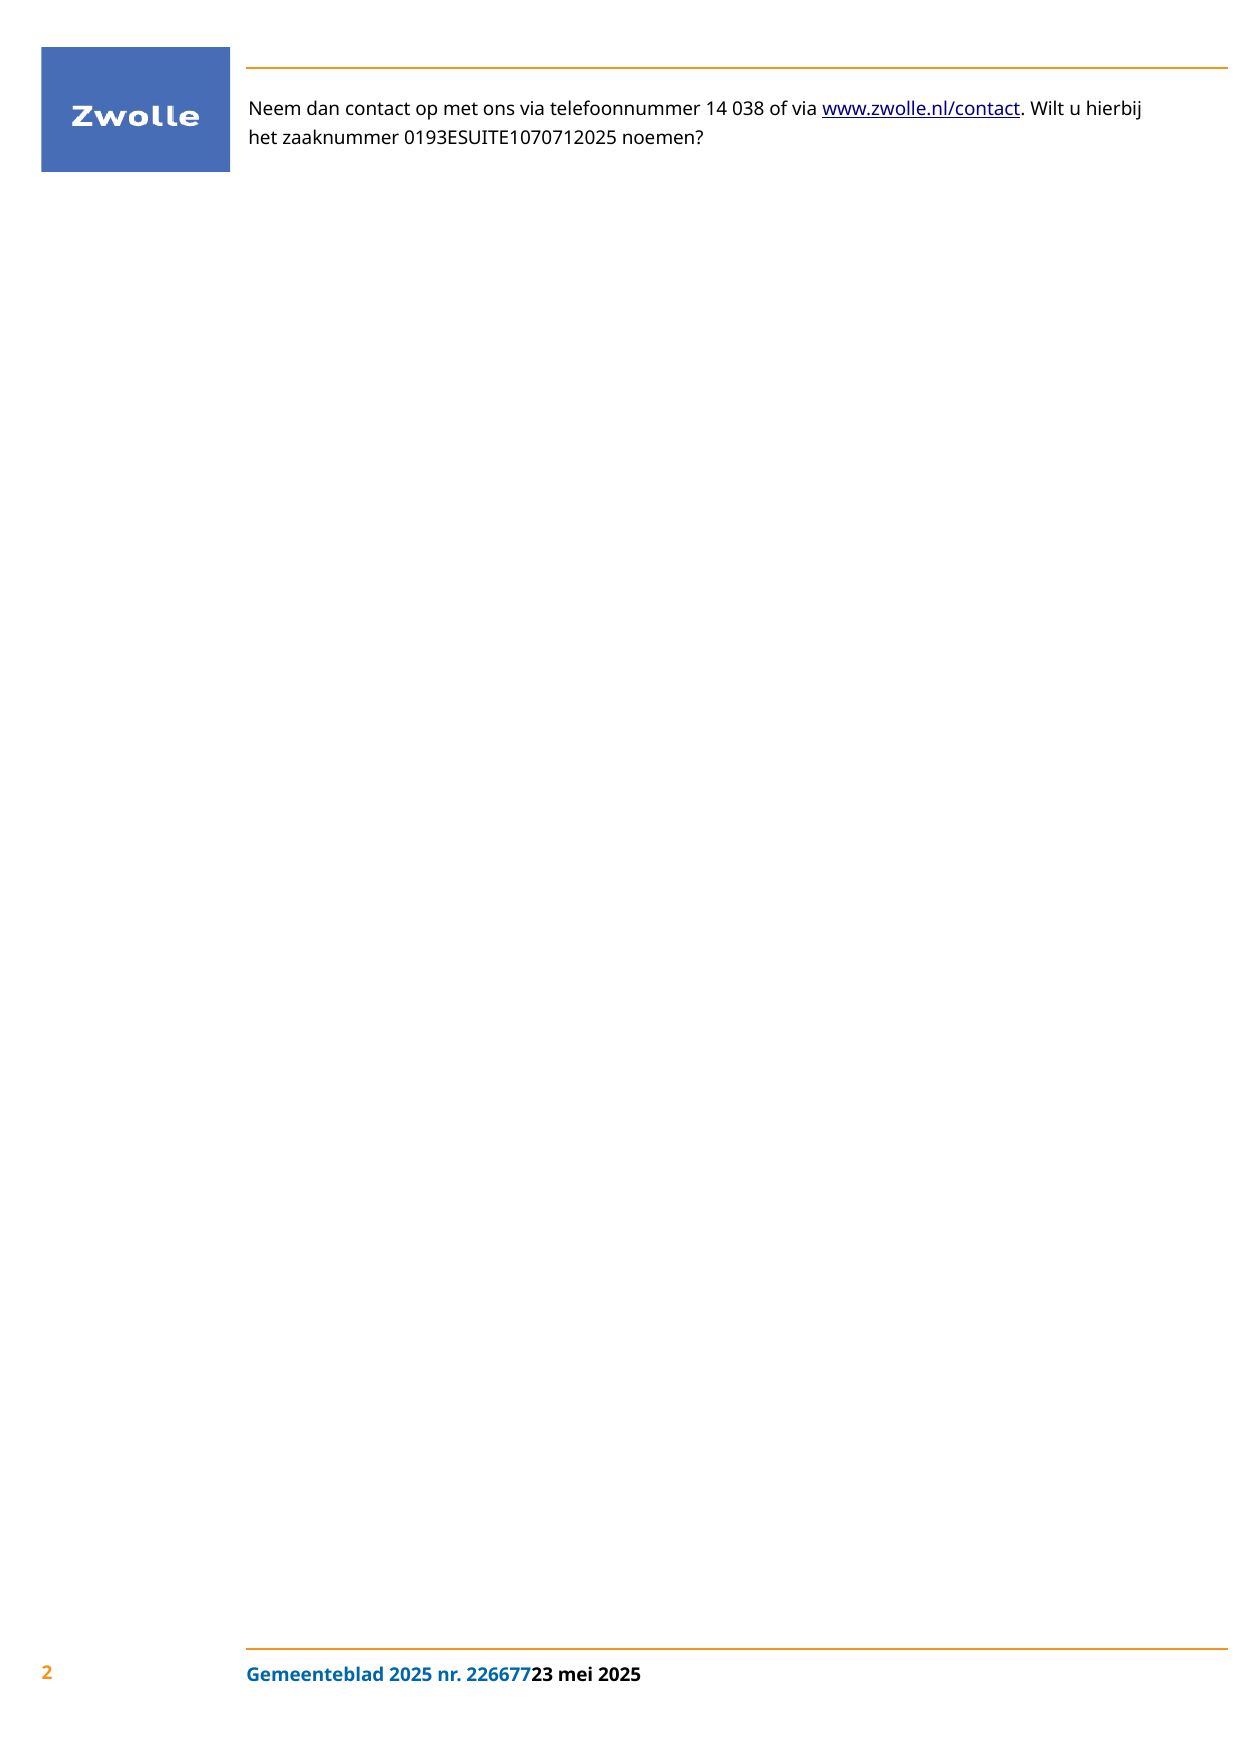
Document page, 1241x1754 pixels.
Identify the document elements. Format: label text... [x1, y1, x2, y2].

picture [41, 47, 231, 172]
text Neem dan contact op met ons via telefoonnummer 14 038 of via www.zwolle.nl/contact. Wilt u hierbij het zaaknummer 0193ESUITE1070712025 noemen? [248, 95, 1152, 150]
